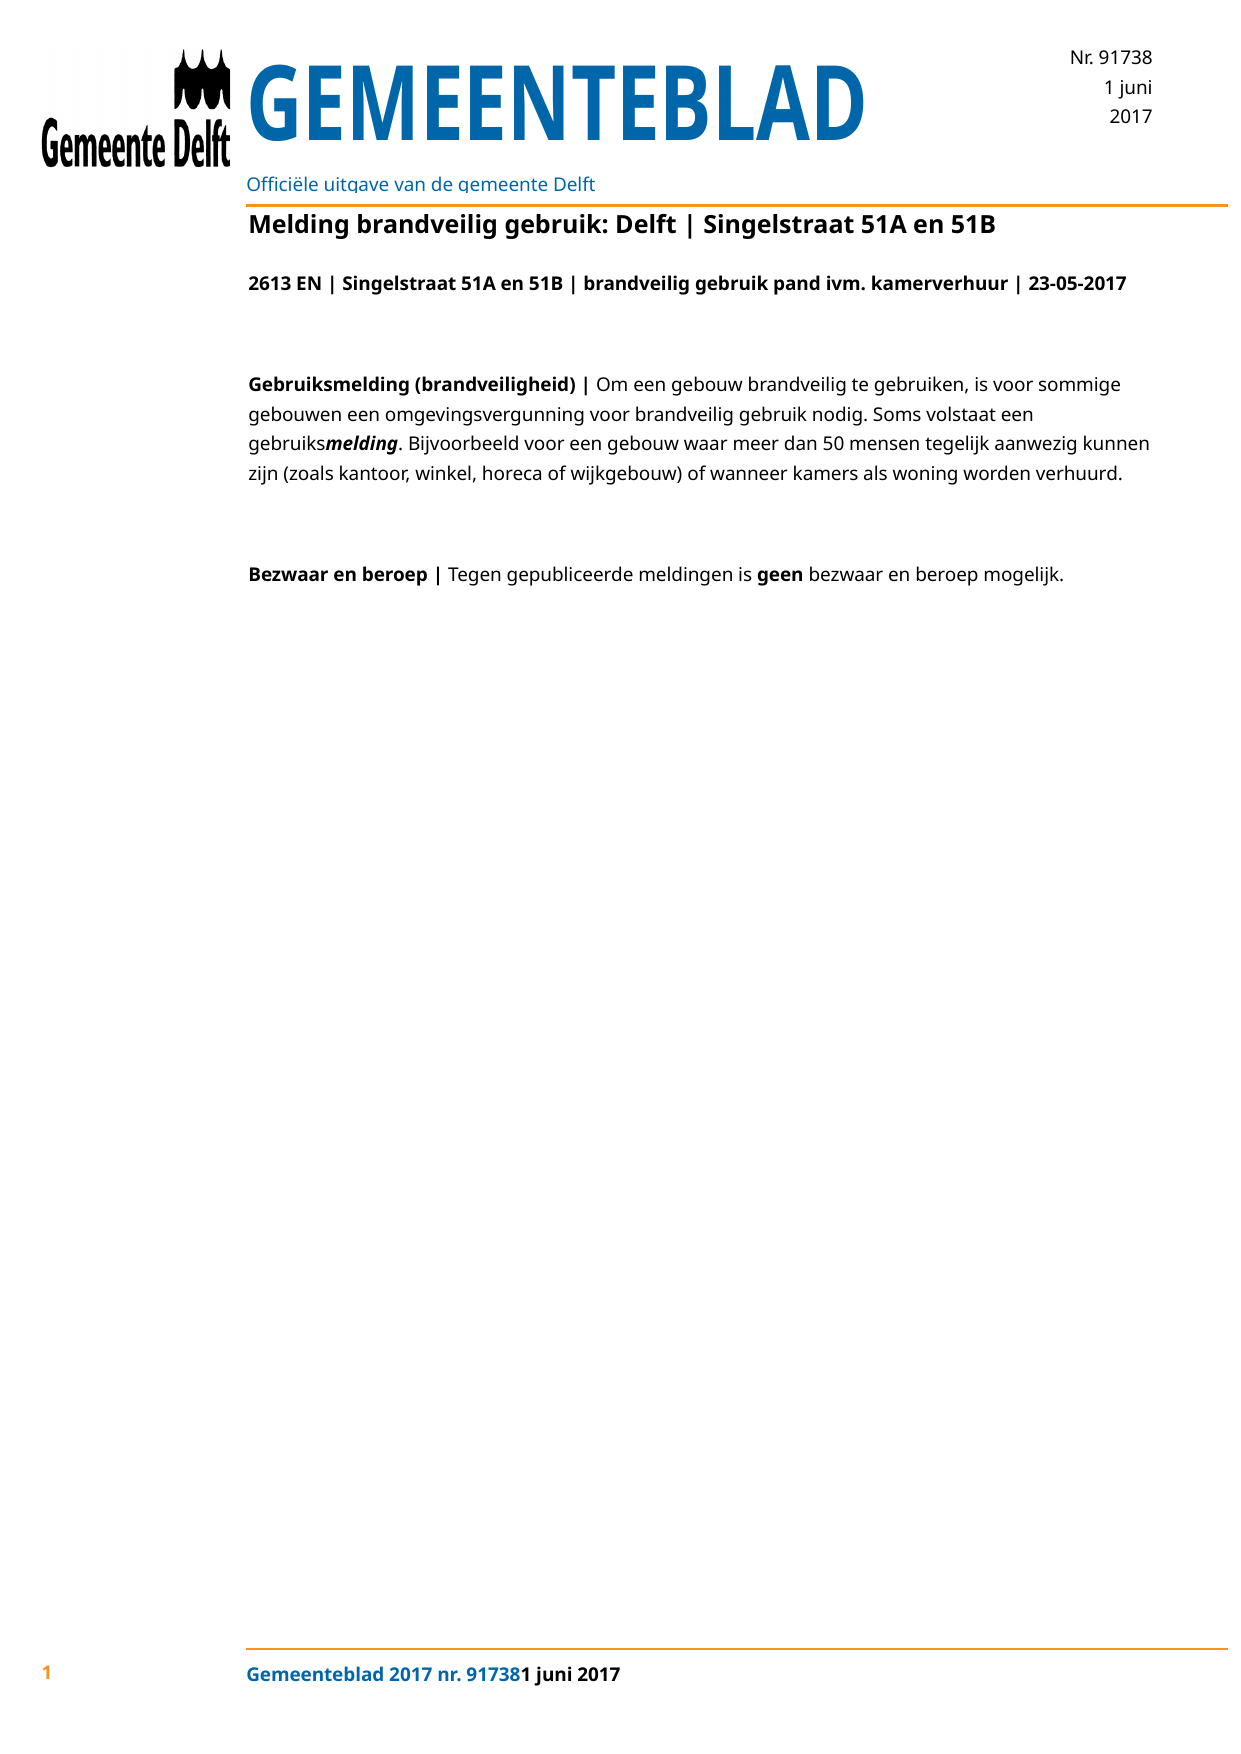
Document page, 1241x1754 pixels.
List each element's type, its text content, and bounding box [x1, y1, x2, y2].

text Melding brandveilig gebruik: Delft | Singelstraat 51A en 51B [248, 207, 1152, 241]
text Bezwaar en beroep | Tegen gepubliceerde meldingen is geen bezwaar en beroep mogelijk. [248, 561, 1152, 586]
text 2613 EN | Singelstraat 51A en 51B | brandveilig gebruik pand ivm. kamerverhuur | 23-05-2017 [248, 270, 1152, 296]
picture [41, 47, 231, 172]
text Gebruiksmelding (brandveiligheid) | Om een gebouw brandveilig te gebruiken, is voor sommige gebouwen een omgevingsvergunning voor brandveilig gebruik nodig. Soms volstaat een gebruiksmelding. Bijvoorbeeld voor een gebouw waar meer dan 50 mensen tegelijk aanwezig kunnen zijn (zoals kantoor, winkel, horeca of wijkgebouw) of wanneer kamers als woning worden verhuurd. [248, 371, 1152, 486]
